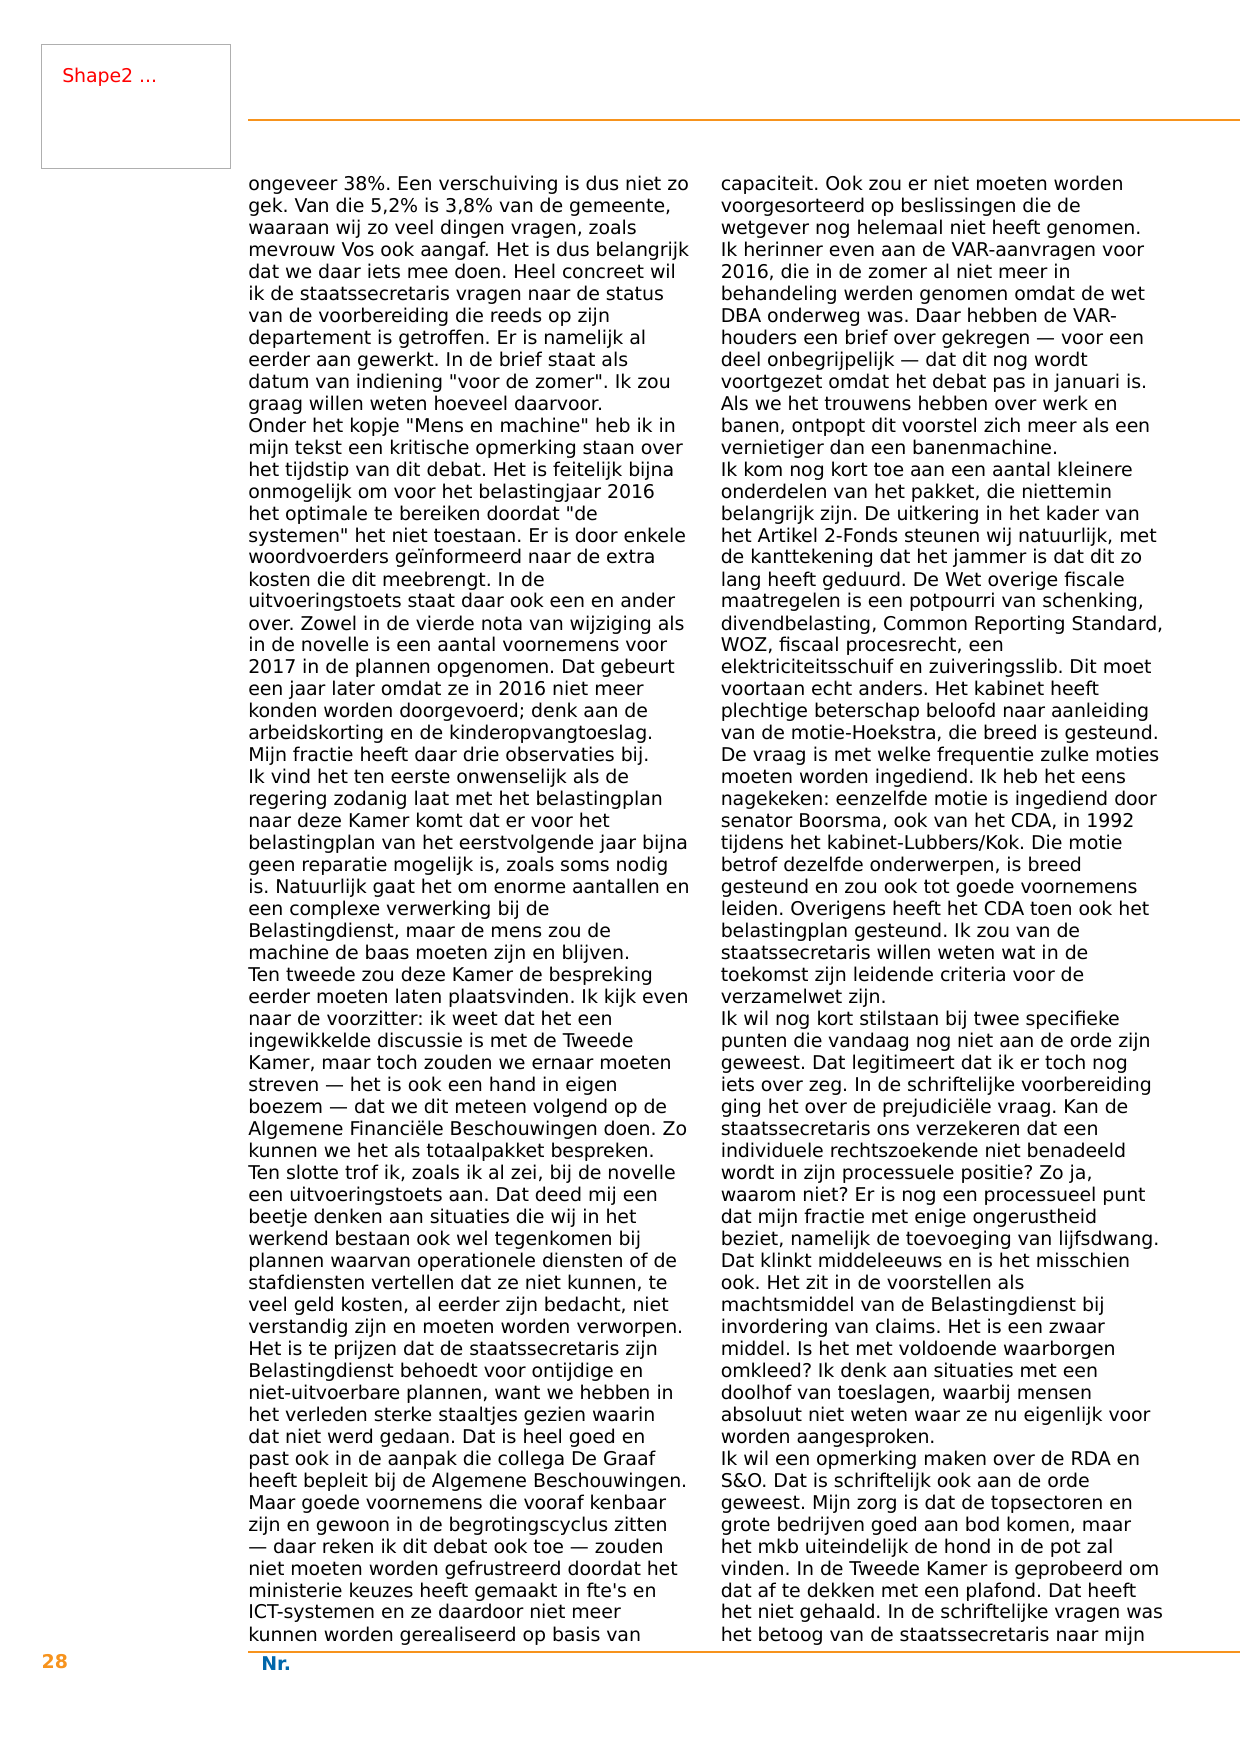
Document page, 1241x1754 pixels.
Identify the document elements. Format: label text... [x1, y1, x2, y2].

text Ik vind het ten eerste onwenselijk als de regering zodanig laat met het belastingplan naar deze Kamer komt dat er voor het belastingplan van het eerstvolgende jaar bijna geen reparatie mogelijk is, zoals soms nodig is. Natuurlijk gaat het om enorme aantallen en een complexe verwerking bij de Belastingdienst, maar de mens zou de machine de baas moeten zijn en blijven. [248, 766, 691, 964]
text Ik kom nog kort toe aan een aantal kleinere onderdelen van het pakket, die niettemin belangrijk zijn. De uitkering in het kader van het Artikel 2-Fonds steunen wij natuurlijk, met de kanttekening dat het jammer is dat dit zo lang heeft geduurd. De Wet overige fiscale maatregelen is een potpourri van schenking, divendbelasting, Common Reporting Standard, WOZ, fiscaal procesrecht, een elektriciteitsschuif en zuiveringsslib. Dit moet voortaan echt anders. Het kabinet heeft plechtige beterschap beloofd naar aanleiding van de motie-Hoekstra, die breed is gesteund. De vraag is met welke frequentie zulke moties moeten worden ingediend. Ik heb het eens nagekeken: eenzelfde motie is ingediend door senator Boorsma, ook van het CDA, in 1992 tijdens het kabinet-Lubbers/Kok. Die motie betrof dezelfde onderwerpen, is breed gesteund en zou ook tot goede voornemens leiden. Overigens heeft het CDA toen ook het belastingplan gesteund. Ik zou van de staatssecretaris willen weten wat in de toekomst zijn leidende criteria voor de verzamelwet zijn. [721, 458, 1163, 1008]
text Ik wil nog kort stilstaan bij twee specifieke punten die vandaag nog niet aan de orde zijn geweest. Dat legitimeert dat ik er toch nog iets over zeg. In de schriftelijke voorbereiding ging het over de prejudiciële vraag. Kan de staatssecretaris ons verzekeren dat een individuele rechtszoekende niet benadeeld wordt in zijn processuele positie? Zo ja, waarom niet? Er is nog een processueel punt dat mijn fractie met enige ongerustheid beziet, namelijk de toevoeging van lijfsdwang. Dat klinkt middeleeuws en is het misschien ook. Het zit in de voorstellen als machtsmiddel van de Belastingdienst bij invordering van claims. Het is een zwaar middel. Is het met voldoende waarborgen omkleed? Ik denk aan situaties met een doolhof van toeslagen, waarbij mensen absoluut niet weten waar ze nu eigenlijk voor worden aangesproken. [721, 1008, 1163, 1448]
text capaciteit. Ook zou er niet moeten worden voorgesorteerd op beslissingen die de wetgever nog helemaal niet heeft genomen. Ik herinner even aan de VAR-aanvragen voor 2016, die in de zomer al niet meer in behandeling werden genomen omdat de wet DBA onderweg was. Daar hebben de VAR-houders een brief over gekregen — voor een deel onbegrijpelijk — dat dit nog wordt voortgezet omdat het debat pas in januari is. Als we het trouwens hebben over werk en banen, ontpopt dit voorstel zich meer als een vernietiger dan een banenmachine. [721, 173, 1163, 458]
text Ten slotte trof ik, zoals ik al zei, bij de novelle een uitvoeringstoets aan. Dat deed mij een beetje denken aan situaties die wij in het werkend bestaan ook wel tegenkomen bij plannen waarvan operationele diensten of de stafdiensten vertellen dat ze niet kunnen, te veel geld kosten, al eerder zijn bedacht, niet verstandig zijn en moeten worden verworpen. Het is te prijzen dat de staatssecretaris zijn Belastingdienst behoedt voor ontijdige en niet-uitvoerbare plannen, want we hebben in het verleden sterke staaltjes gezien waarin dat niet werd gedaan. Dat is heel goed en past ook in de aanpak die collega De Graaf heeft bepleit bij de Algemene Beschouwingen. Maar goede voornemens die vooraf kenbaar zijn en gewoon in de begrotingscyclus zitten — daar reken ik dit debat ook toe — zouden niet moeten worden gefrustreerd doordat het ministerie keuzes heeft gemaakt in fte's en ICT-systemen en ze daardoor niet meer kunnen worden gerealiseerd op basis van [248, 1162, 691, 1645]
text ongeveer 38%. Een verschuiving is dus niet zo gek. Van die 5,2% is 3,8% van de gemeente, waaraan wij zo veel dingen vragen, zoals mevrouw Vos ook aangaf. Het is dus belangrijk dat we daar iets mee doen. Heel concreet wil ik de staatssecretaris vragen naar de status van de voorbereiding die reeds op zijn departement is getroffen. Er is namelijk al eerder aan gewerkt. In de brief staat als datum van indiening "voor de zomer". Ik zou graag willen weten hoeveel daarvoor. [248, 173, 691, 414]
text Ik wil een opmerking maken over de RDA en S&O. Dat is schriftelijk ook aan de orde geweest. Mijn zorg is dat de topsectoren en grote bedrijven goed aan bod komen, maar het mkb uiteindelijk de hond in de pot zal vinden. In de Tweede Kamer is geprobeerd om dat af te dekken met een plafond. Dat heeft het niet gehaald. In de schriftelijke vragen was het betoog van de staatssecretaris naar mijn [721, 1448, 1163, 1645]
text Ten tweede zou deze Kamer de bespreking eerder moeten laten plaatsvinden. Ik kijk even naar de voorzitter: ik weet dat het een ingewikkelde discussie is met de Tweede Kamer, maar toch zouden we ernaar moeten streven — het is ook een hand in eigen boezem — dat we dit meteen volgend op de Algemene Financiële Beschouwingen doen. Zo kunnen we het als totaalpakket bespreken. [248, 964, 691, 1162]
text Onder het kopje "Mens en machine" heb ik in mijn tekst een kritische opmerking staan over het tijdstip van dit debat. Het is feitelijk bijna onmogelijk om voor het belastingjaar 2016 het optimale te bereiken doordat "de systemen" het niet toestaan. Er is door enkele woordvoerders geïnformeerd naar de extra kosten die dit meebrengt. In de uitvoeringstoets staat daar ook een en ander over. Zowel in de vierde nota van wijziging als in de novelle is een aantal voornemens voor 2017 in de plannen opgenomen. Dat gebeurt een jaar later omdat ze in 2016 niet meer konden worden doorgevoerd; denk aan de arbeidskorting en de kinderopvangtoeslag. Mijn fractie heeft daar drie observaties bij. [248, 414, 691, 766]
